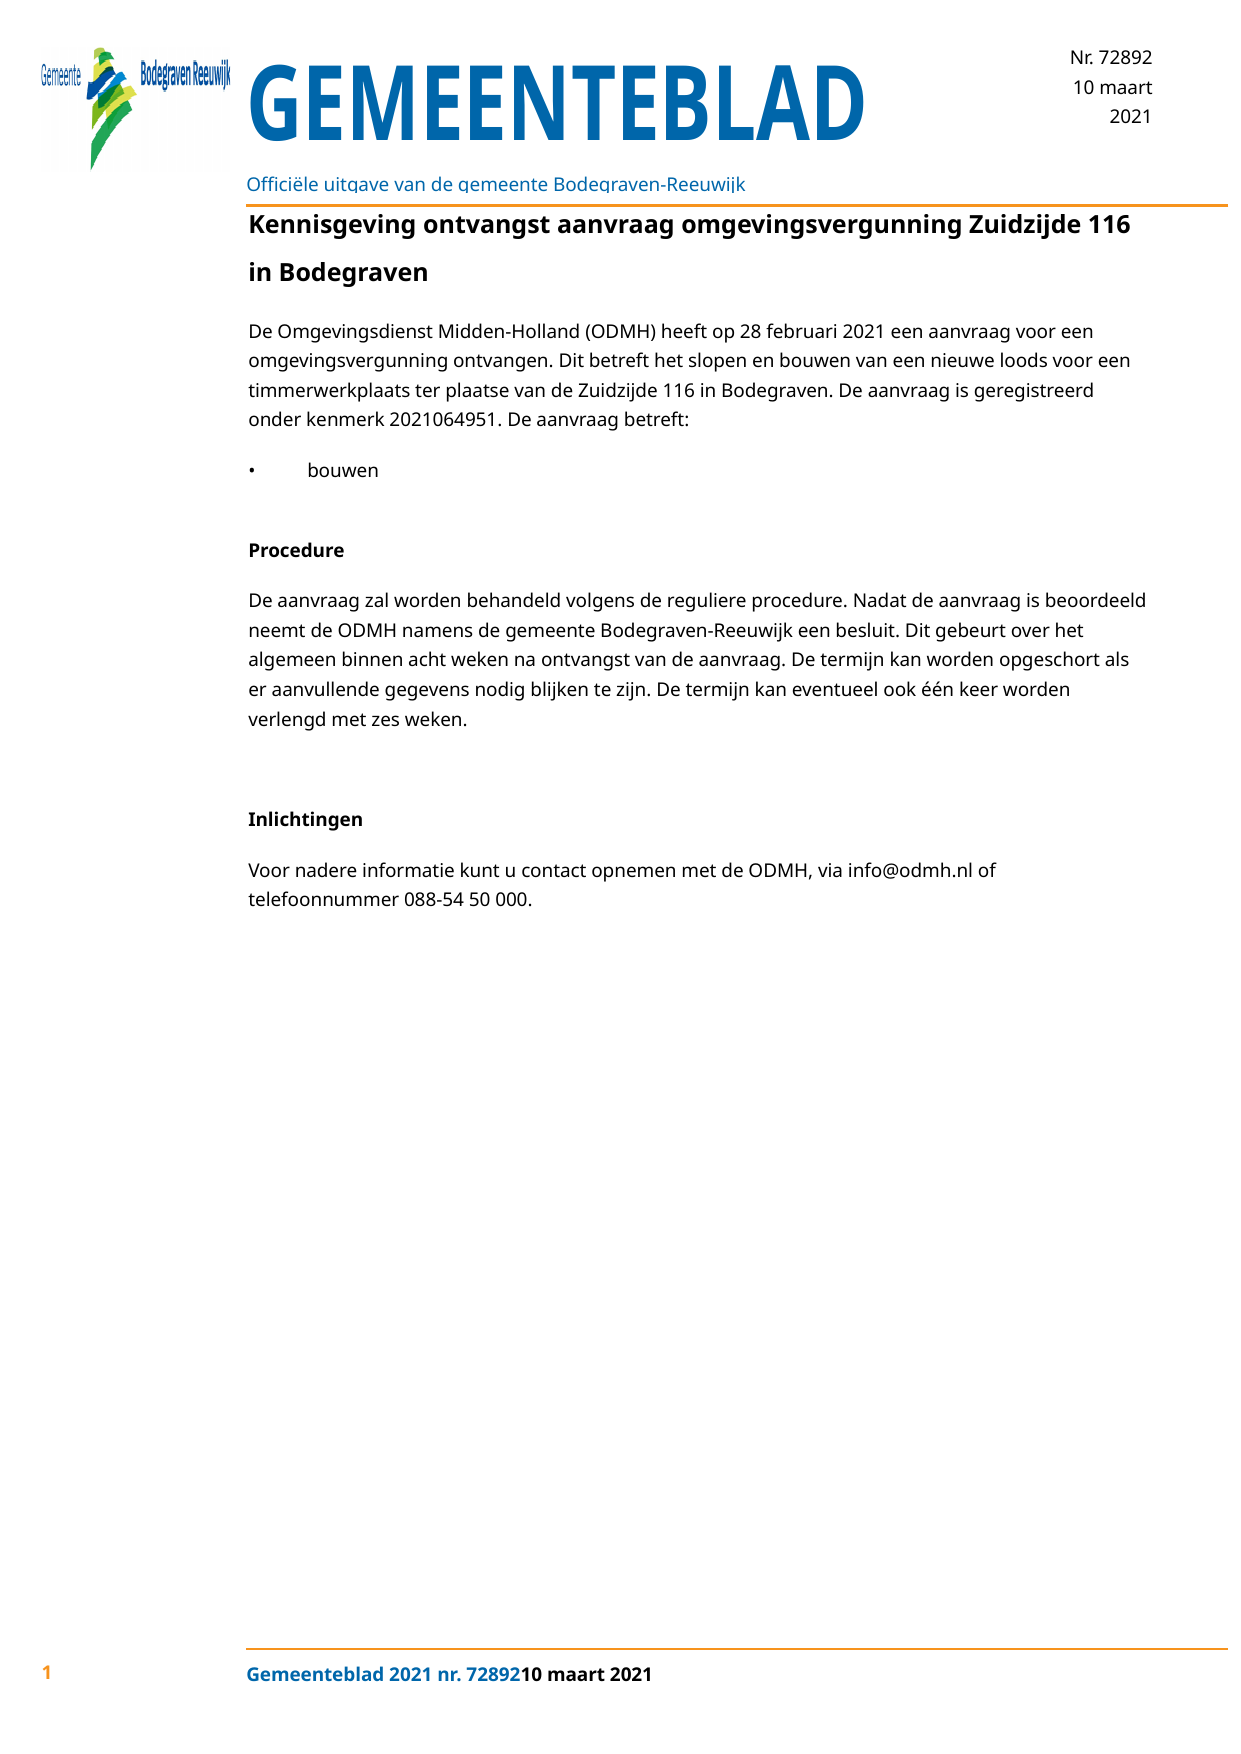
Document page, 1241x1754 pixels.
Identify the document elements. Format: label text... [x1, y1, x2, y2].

list bouwen [248, 457, 1152, 483]
text Inlichtingen [248, 807, 1152, 832]
text De Omgevingsdienst Midden-Holland (ODMH) heeft op 28 februari 2021 een aanvraag voor een omgevingsvergunning ontvangen. Dit betreft het slopen en bouwen van een nieuwe loods voor een timmerwerkplaats ter plaatse van de Zuidzijde 116 in Bodegraven. De aanvraag is geregistreerd onder kenmerk 2021064951. De aanvraag betreft: [248, 318, 1152, 432]
text De aanvraag zal worden behandeld volgens de reguliere procedure. Nadat de aanvraag is beoordeeld neemt de ODMH namens de gemeente Bodegraven-Reeuwijk een besluit. Dit gebeurt over het algemeen binnen acht weken na ontvangst van de aanvraag. De termijn kan worden opgeschort als er aanvullende gegevens nodig blijken te zijn. De termijn kan eventueel ook één keer worden verlengd met zes weken. [248, 587, 1152, 732]
text Kennisgeving ontvangst aanvraag omgevingsvergunning Zuidzijde 116 in Bodegraven [248, 207, 1152, 288]
text Procedure [248, 537, 1152, 563]
text Voor nadere informatie kunt u contact opnemen met de ODMH, via info@odmh.nl of telefoonnummer 088-54 50 000. [248, 857, 1152, 912]
picture [41, 47, 231, 172]
